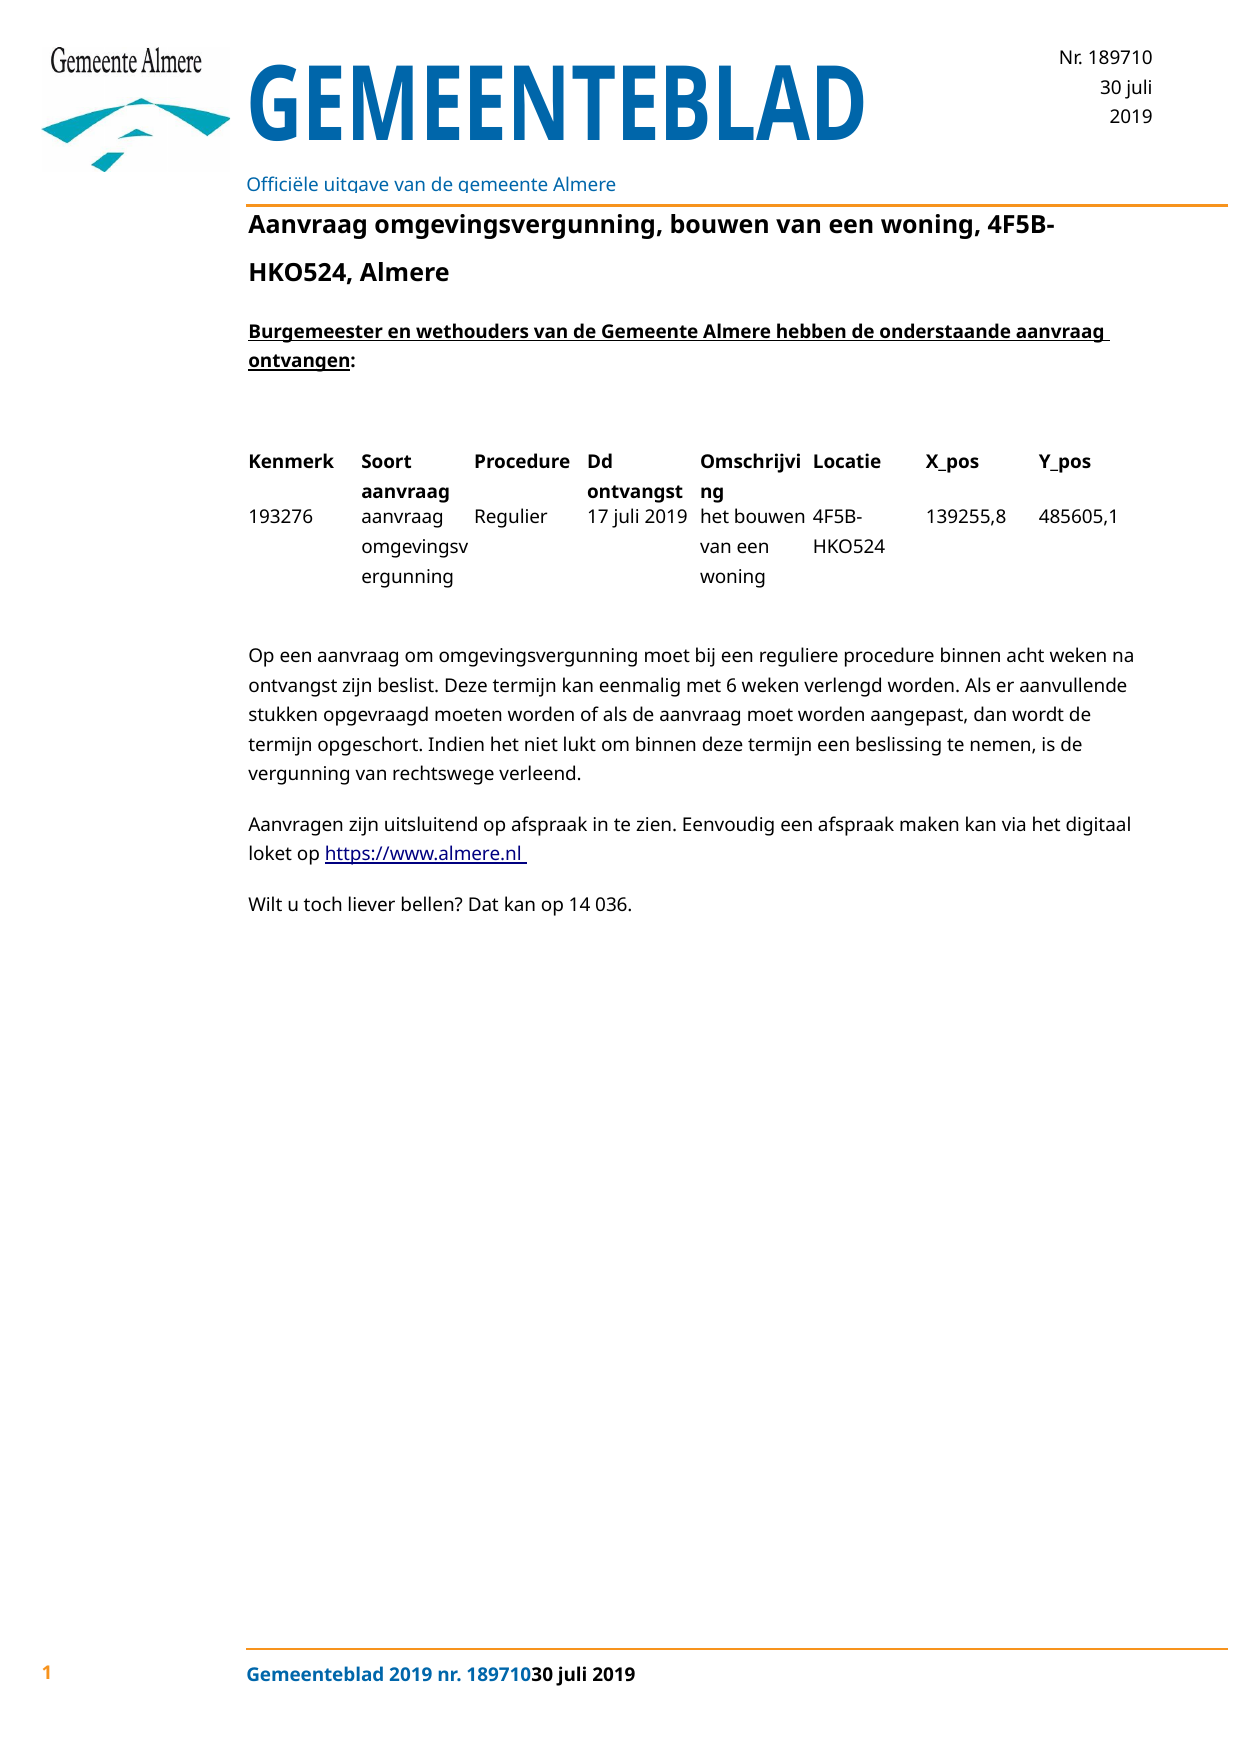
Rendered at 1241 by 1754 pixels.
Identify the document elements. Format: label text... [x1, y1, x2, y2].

table_header Dd ontvangst [587, 449, 700, 504]
table_header Kenmerk [248, 449, 361, 504]
table_cell het bouwen van een woning [700, 504, 813, 589]
text Aanvragen zijn uitsluitend op afspraak in te zien. Eenvoudig een afspraak maken kan via het digitaal loket op https://www.almere.nl [248, 811, 1152, 866]
table_header Soort aanvraag [361, 449, 474, 504]
table_cell 4F5B-HKO524 [813, 504, 926, 589]
table_header Locatie [813, 449, 926, 504]
text Aanvraag omgevingsvergunning, bouwen van een woning, 4F5B-HKO524, Almere [248, 207, 1152, 288]
table_cell 139255,8 [926, 504, 1038, 589]
table_cell Regulier [474, 504, 587, 589]
picture [41, 47, 231, 172]
text Wilt u toch liever bellen? Dat kan op 14 036. [248, 891, 1152, 917]
table_cell 193276 [248, 504, 361, 589]
table_header Y_pos [1039, 449, 1152, 504]
table_cell aanvraag omgevingsvergunning [361, 504, 474, 589]
table_header Omschrijving [700, 449, 813, 504]
table_cell 485605,1 [1039, 504, 1152, 589]
table_cell 17 juli 2019 [587, 504, 700, 589]
text Op een aanvraag om omgevingsvergunning moet bij een reguliere procedure binnen acht weken na ontvangst zijn beslist. Deze termijn kan eenmalig met 6 weken verlengd worden. Als er aanvullende stukken opgevraagd moeten worden of als de aanvraag moet worden aangepast, dan wordt de termijn opgeschort. Indien het niet lukt om binnen deze termijn een beslissing te nemen, is de vergunning van rechtswege verleend. [248, 642, 1152, 786]
text Burgemeester en wethouders van de Gemeente Almere hebben de onderstaande aanvraag ontvangen: [248, 318, 1152, 373]
table_header X_pos [926, 449, 1038, 504]
table_header Procedure [474, 449, 587, 504]
